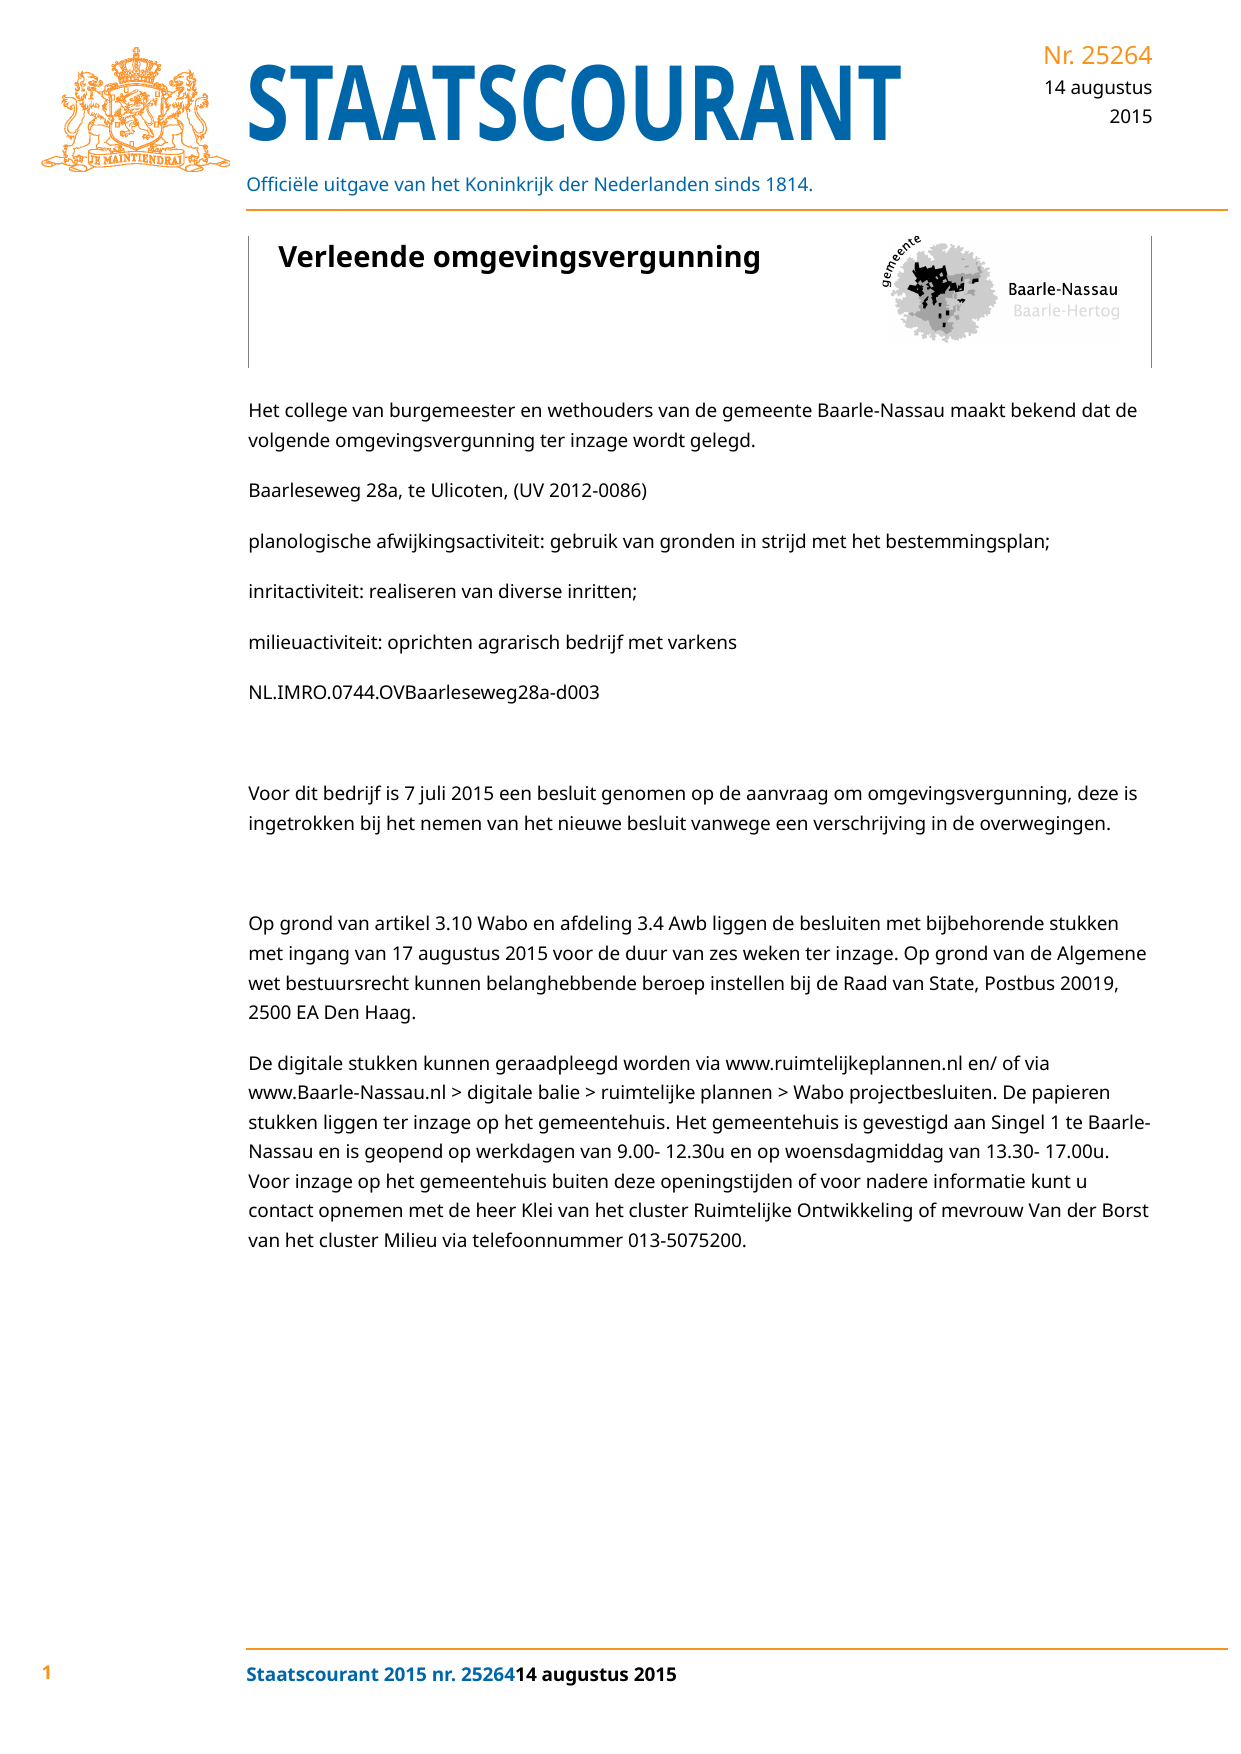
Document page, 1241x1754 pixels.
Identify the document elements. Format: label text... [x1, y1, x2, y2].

text De digitale stukken kunnen geraadpleegd worden via www.ruimtelijkeplannen.nl en/ of via www.Baarle-Nassau.nl > digitale balie > ruimtelijke plannen > Wabo projectbesluiten. De papieren stukken liggen ter inzage op het gemeentehuis. Het gemeentehuis is gevestigd aan Singel 1 te Baarle-Nassau en is geopend op werkdagen van 9.00- 12.30u en op woensdagmiddag van 13.30- 17.00u. Voor inzage op het gemeentehuis buiten deze openingstijden of voor nadere informatie kunt u contact opnemen met de heer Klei van het cluster Ruimtelijke Ontwikkeling of mevrouw Van der Borst van het cluster Milieu via telefoonnummer 013-5075200. [248, 1050, 1152, 1253]
text milieuactiviteit: oprichten agrarisch bedrijf met varkens [248, 629, 1152, 655]
table_header Verleende omgevingsvergunning [249, 236, 850, 368]
text Het college van burgemeester en wethouders van de gemeente Baarle-Nassau maakt bekend dat de volgende omgevingsvergunning ter inzage wordt gelegd. [248, 398, 1152, 453]
text Op grond van artikel 3.10 Wabo en afdeling 3.4 Awb liggen de besluiten met bijbehorende stukken met ingang van 17 augustus 2015 voor de duur van zes weken ter inzage. Op grond van de Algemene wet bestuursrecht kunnen belanghebbende beroep instellen bij de Raad van State, Postbus 20019, 2500 EA Den Haag. [248, 911, 1152, 1025]
text planologische afwijkingsactiviteit: gebruik van gronden in strijd met het bestemmingsplan; [248, 528, 1152, 554]
table_header [1119, 236, 1151, 342]
text Voor dit bedrijf is 7 juli 2015 een besluit genomen op de aanvraag om omgevingsvergunning, deze is ingetrokken bij het nemen van het nieuwe besluit vanwege een verschrijving in de overwegingen. [248, 780, 1152, 836]
table_header [850, 236, 882, 342]
text inritactiviteit: realiseren van diverse inritten; [248, 578, 1152, 604]
text NL.IMRO.0744.OVBaarleseweg28a-d003 [248, 679, 1152, 705]
picture [882, 236, 1119, 343]
picture [41, 47, 231, 172]
table_header [850, 343, 1151, 368]
text Baarleseweg 28a, te Ulicoten, (UV 2012-0086) [248, 478, 1152, 503]
